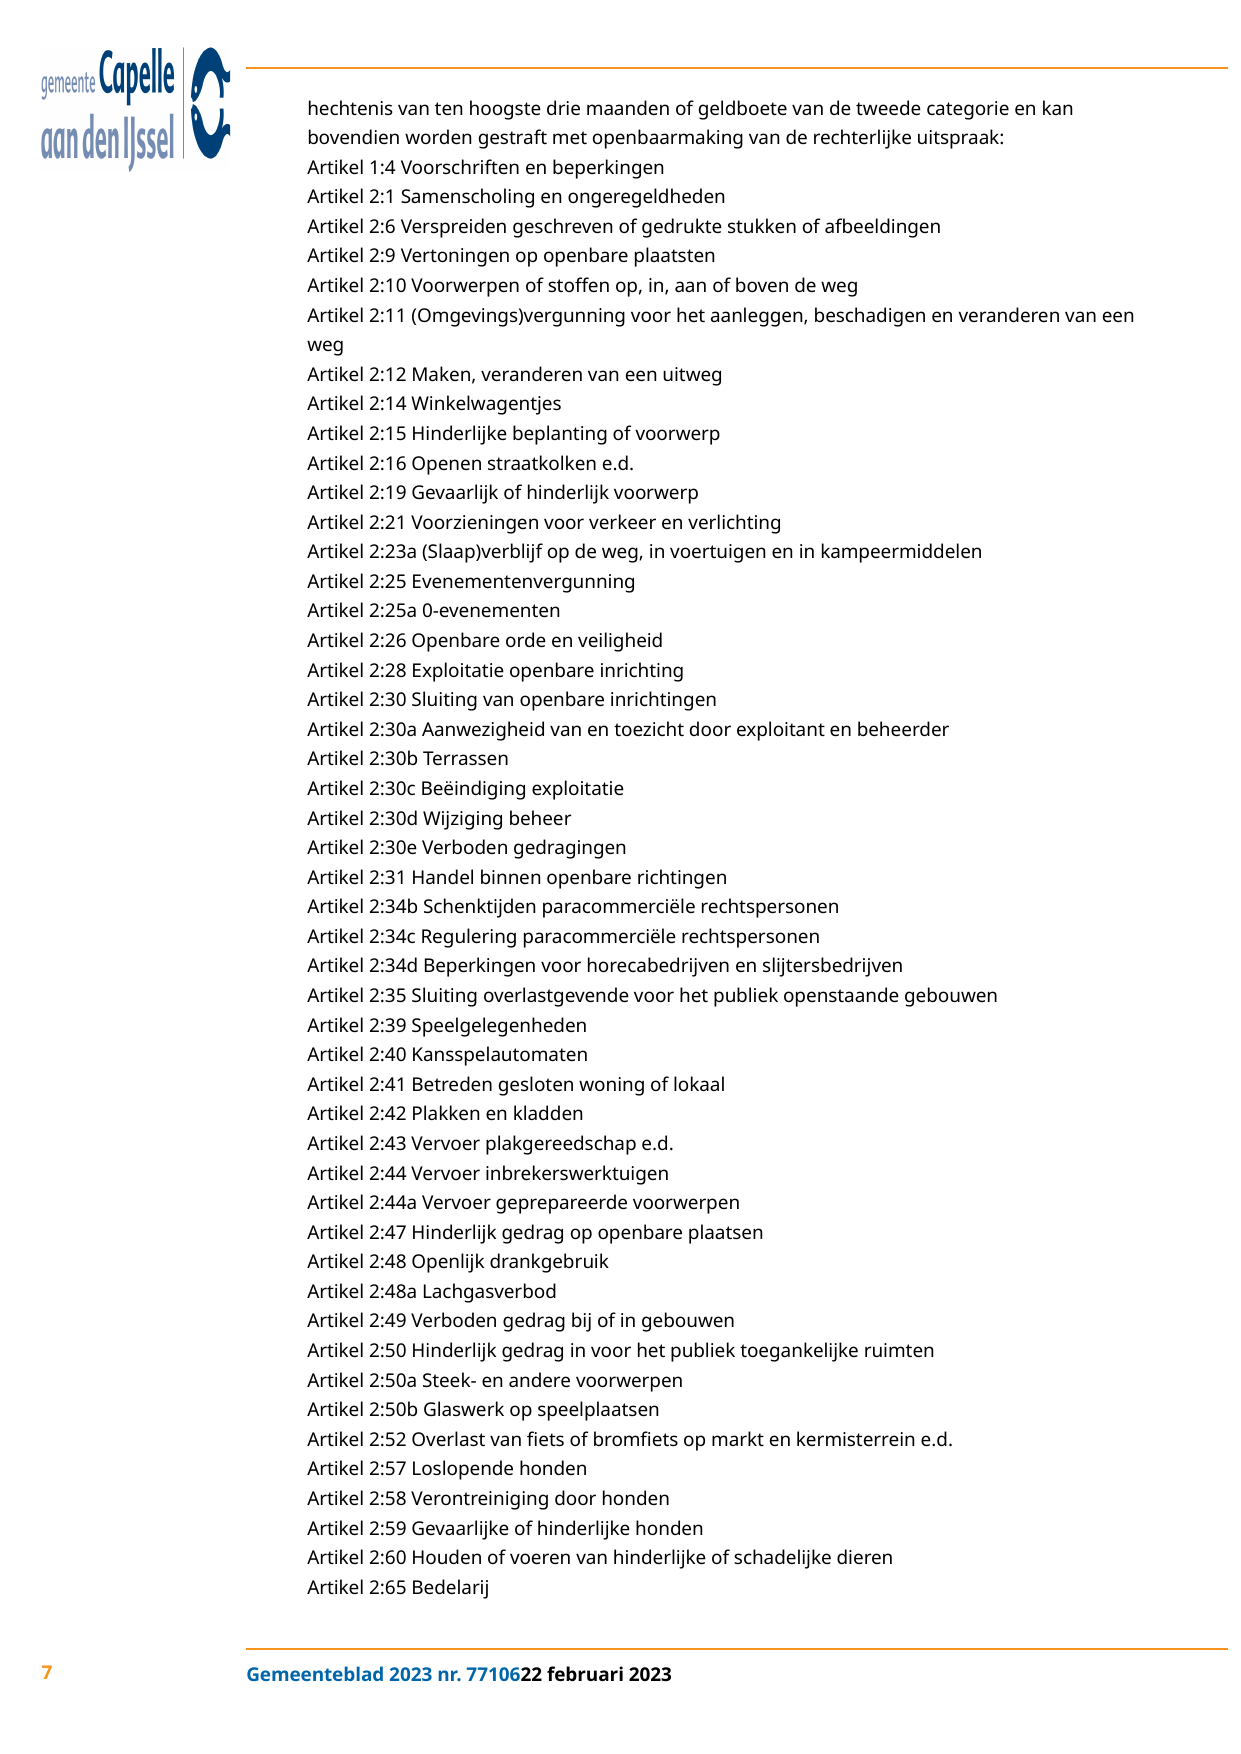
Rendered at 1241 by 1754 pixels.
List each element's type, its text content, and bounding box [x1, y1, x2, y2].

list Artikel 2:28 Exploitatie openbare inrichting [248, 657, 1152, 683]
list Artikel 2:52 Overlast van fiets of bromfiets op markt en kermisterrein e.d. [248, 1426, 1152, 1452]
list Artikel 2:30e Verboden gedragingen [248, 834, 1152, 860]
list Artikel 2:34d Beperkingen voor horecabedrijven en slijtersbedrijven [248, 953, 1152, 978]
list Artikel 2:40 Kansspelautomaten [248, 1041, 1152, 1067]
list Artikel 2:44 Vervoer inbrekerswerktuigen [248, 1160, 1152, 1186]
list Artikel 2:14 Winkelwagentjes [248, 391, 1152, 416]
list Artikel 2:30 Sluiting van openbare inrichtingen [248, 686, 1152, 712]
list Artikel 2:15 Hinderlijke beplanting of voorwerp [248, 420, 1152, 446]
list Artikel 2:12 Maken, veranderen van een uitweg [248, 361, 1152, 387]
list Artikel 2:1 Samenscholing en ongeregeldheden [248, 183, 1152, 209]
list Artikel 2:39 Speelgelegenheden [248, 1012, 1152, 1038]
list Artikel 2:16 Openen straatkolken e.d. [248, 450, 1152, 476]
list Artikel 2:10 Voorwerpen of stoffen op, in, aan of boven de weg [248, 272, 1152, 298]
list Artikel 1:4 Voorschriften en beperkingen [248, 154, 1152, 180]
list Artikel 2:30a Aanwezigheid van en toezicht door exploitant en beheerder [248, 716, 1152, 742]
list Artikel 2:25 Evenementenvergunning [248, 568, 1152, 594]
list Artikel 2:57 Loslopende honden [248, 1456, 1152, 1481]
list Artikel 2:11 (Omgevings)vergunning voor het aanleggen, beschadigen en veranderen van een weg [248, 302, 1152, 357]
list Artikel 2:50 Hinderlijk gedrag in voor het publiek toegankelijke ruimten [248, 1337, 1152, 1363]
list Artikel 2:19 Gevaarlijk of hinderlijk voorwerp [248, 479, 1152, 505]
list Artikel 2:9 Vertoningen op openbare plaatsten [248, 243, 1152, 268]
list Artikel 2:59 Gevaarlijke of hinderlijke honden [248, 1515, 1152, 1541]
list Artikel 2:43 Vervoer plakgereedschap e.d. [248, 1130, 1152, 1156]
list Artikel 2:34b Schenktijden paracommerciële rechtspersonen [248, 893, 1152, 919]
list Artikel 2:44a Vervoer geprepareerde voorwerpen [248, 1189, 1152, 1215]
list Artikel 2:49 Verboden gedrag bij of in gebouwen [248, 1308, 1152, 1333]
list Artikel 2:30c Beëindiging exploitatie [248, 775, 1152, 801]
list Artikel 2:48a Lachgasverbod [248, 1278, 1152, 1304]
list Artikel 2:34c Regulering paracommerciële rechtspersonen [248, 923, 1152, 949]
list hechtenis van ten hoogste drie maanden of geldboete van de tweede categorie en kan bovendien worden gestraft met openbaarmaking van de rechterlijke uitspraak: [248, 95, 1152, 150]
list Artikel 2:48 Openlijk drankgebruik [248, 1248, 1152, 1274]
list Artikel 2:42 Plakken en kladden [248, 1101, 1152, 1126]
list Artikel 2:58 Verontreiniging door honden [248, 1485, 1152, 1511]
list Artikel 2:21 Voorzieningen voor verkeer en verlichting [248, 509, 1152, 535]
list Artikel 2:30b Terrassen [248, 746, 1152, 771]
picture [41, 47, 231, 172]
list Artikel 2:60 Houden of voeren van hinderlijke of schadelijke dieren [248, 1544, 1152, 1570]
list Artikel 2:31 Handel binnen openbare richtingen [248, 864, 1152, 890]
list Artikel 2:35 Sluiting overlastgevende voor het publiek openstaande gebouwen [248, 982, 1152, 1008]
list Artikel 2:41 Betreden gesloten woning of lokaal [248, 1071, 1152, 1097]
list Artikel 2:23a (Slaap)verblijf op de weg, in voertuigen en in kampeermiddelen [248, 538, 1152, 564]
list Artikel 2:25a 0-evenementen [248, 598, 1152, 623]
list Artikel 2:50b Glaswerk op speelplaatsen [248, 1396, 1152, 1422]
list Artikel 2:50a Steek- en andere voorwerpen [248, 1367, 1152, 1393]
list Artikel 2:26 Openbare orde en veiligheid [248, 627, 1152, 653]
list Artikel 2:47 Hinderlijk gedrag op openbare plaatsen [248, 1219, 1152, 1245]
list Artikel 2:65 Bedelarij [248, 1574, 1152, 1600]
list Artikel 2:30d Wijziging beheer [248, 805, 1152, 831]
list Artikel 2:6 Verspreiden geschreven of gedrukte stukken of afbeeldingen [248, 213, 1152, 239]
